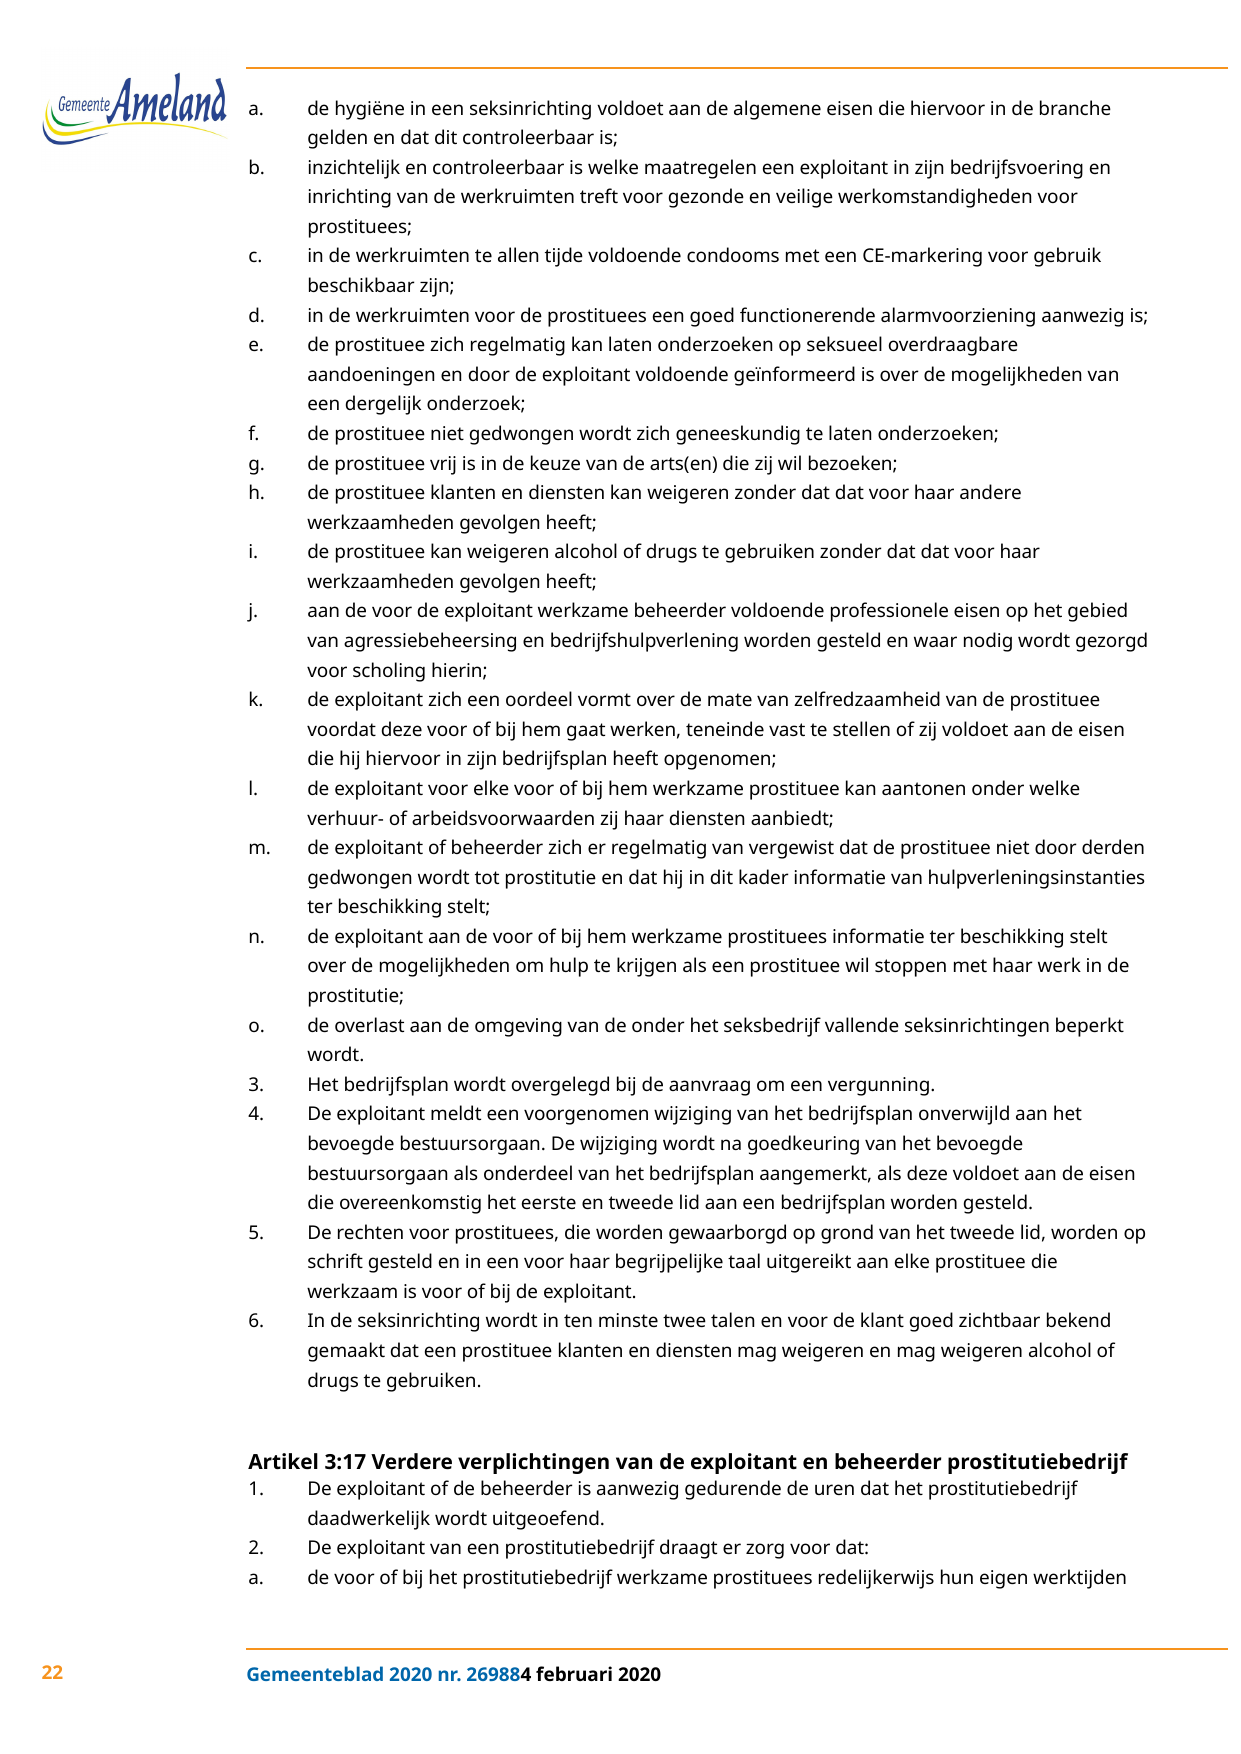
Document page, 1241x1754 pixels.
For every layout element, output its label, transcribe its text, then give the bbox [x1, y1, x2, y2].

list de prostituee kan weigeren alcohol of drugs te gebruiken zonder dat dat voor haar werkzaamheden gevolgen heeft; [248, 538, 1152, 594]
list in de werkruimten te allen tijde voldoende condooms met een CE-markering voor gebruik beschikbaar zijn; [248, 243, 1152, 298]
list de exploitant of beheerder zich er regelmatig van vergewist dat de prostituee niet door derden gedwongen wordt tot prostitutie en dat hij in dit kader informatie van hulpverleningsinstanties ter beschikking stelt; [248, 834, 1152, 919]
list De exploitant of de beheerder is aanwezig gedurende de uren dat het prostitutiebedrijf daadwerkelijk wordt uitgeoefend. [248, 1475, 1152, 1531]
list de prostituee vrij is in de keuze van de arts(en) die zij wil bezoeken; [248, 450, 1152, 476]
list de exploitant zich een oordeel vormt over de mate van zelfredzaamheid van de prostituee voordat deze voor of bij hem gaat werken, teneinde vast te stellen of zij voldoet aan de eisen die hij hiervoor in zijn bedrijfsplan heeft opgenomen; [248, 686, 1152, 771]
picture [41, 47, 231, 172]
list de prostituee zich regelmatig kan laten onderzoeken op seksueel overdraagbare aandoeningen en door de exploitant voldoende geïnformeerd is over de mogelijkheden van een dergelijk onderzoek; [248, 331, 1152, 416]
list de prostituee niet gedwongen wordt zich geneeskundig te laten onderzoeken; [248, 420, 1152, 446]
list de voor of bij het prostitutiebedrijf werkzame prostituees redelijkerwijs hun eigen werktijden [248, 1564, 1152, 1590]
list De exploitant meldt een voorgenomen wijziging van het bedrijfsplan onverwijld aan het bevoegde bestuursorgaan. De wijziging wordt na goedkeuring van het bevoegde bestuursorgaan als onderdeel van het bedrijfsplan aangemerkt, als deze voldoet aan de eisen die overeenkomstig het eerste en tweede lid aan een bedrijfsplan worden gesteld. [248, 1101, 1152, 1215]
list de hygiëne in een seksinrichting voldoet aan de algemene eisen die hiervoor in de branche gelden en dat dit controleerbaar is; [248, 95, 1152, 150]
list de exploitant voor elke voor of bij hem werkzame prostituee kan aantonen onder welke verhuur- of arbeidsvoorwaarden zij haar diensten aanbiedt; [248, 775, 1152, 831]
list In de seksinrichting wordt in ten minste twee talen en voor de klant goed zichtbaar bekend gemaakt dat een prostituee klanten en diensten mag weigeren en mag weigeren alcohol of drugs te gebruiken. [248, 1308, 1152, 1393]
list de exploitant aan de voor of bij hem werkzame prostituees informatie ter beschikking stelt over de mogelijkheden om hulp te krijgen als een prostituee wil stoppen met haar werk in de prostitutie; [248, 923, 1152, 1008]
list De exploitant van een prostitutiebedrijf draagt er zorg voor dat: [248, 1534, 1152, 1560]
list in de werkruimten voor de prostituees een goed functionerende alarmvoorziening aanwezig is; [248, 302, 1152, 328]
list de overlast aan de omgeving van de onder het seksbedrijf vallende seksinrichtingen beperkt wordt. [248, 1012, 1152, 1067]
list De rechten voor prostituees, die worden gewaarborgd op grond van het tweede lid, worden op schrift gesteld en in een voor haar begrijpelijke taal uitgereikt aan elke prostituee die werkzaam is voor of bij de exploitant. [248, 1219, 1152, 1304]
list Het bedrijfsplan wordt overgelegd bij de aanvraag om een vergunning. [248, 1071, 1152, 1097]
list inzichtelijk en controleerbaar is welke maatregelen een exploitant in zijn bedrijfsvoering en inrichting van de werkruimten treft voor gezonde en veilige werkomstandigheden voor prostituees; [248, 154, 1152, 239]
list de prostituee klanten en diensten kan weigeren zonder dat dat voor haar andere werkzaamheden gevolgen heeft; [248, 479, 1152, 535]
list aan de voor de exploitant werkzame beheerder voldoende professionele eisen op het gebied van agressiebeheersing en bedrijfshulpverlening worden gesteld en waar nodig wordt gezorgd voor scholing hierin; [248, 598, 1152, 683]
text Artikel 3:17 Verdere verplichtingen van de exploitant en beheerder prostitutiebedrijf [248, 1447, 1152, 1475]
